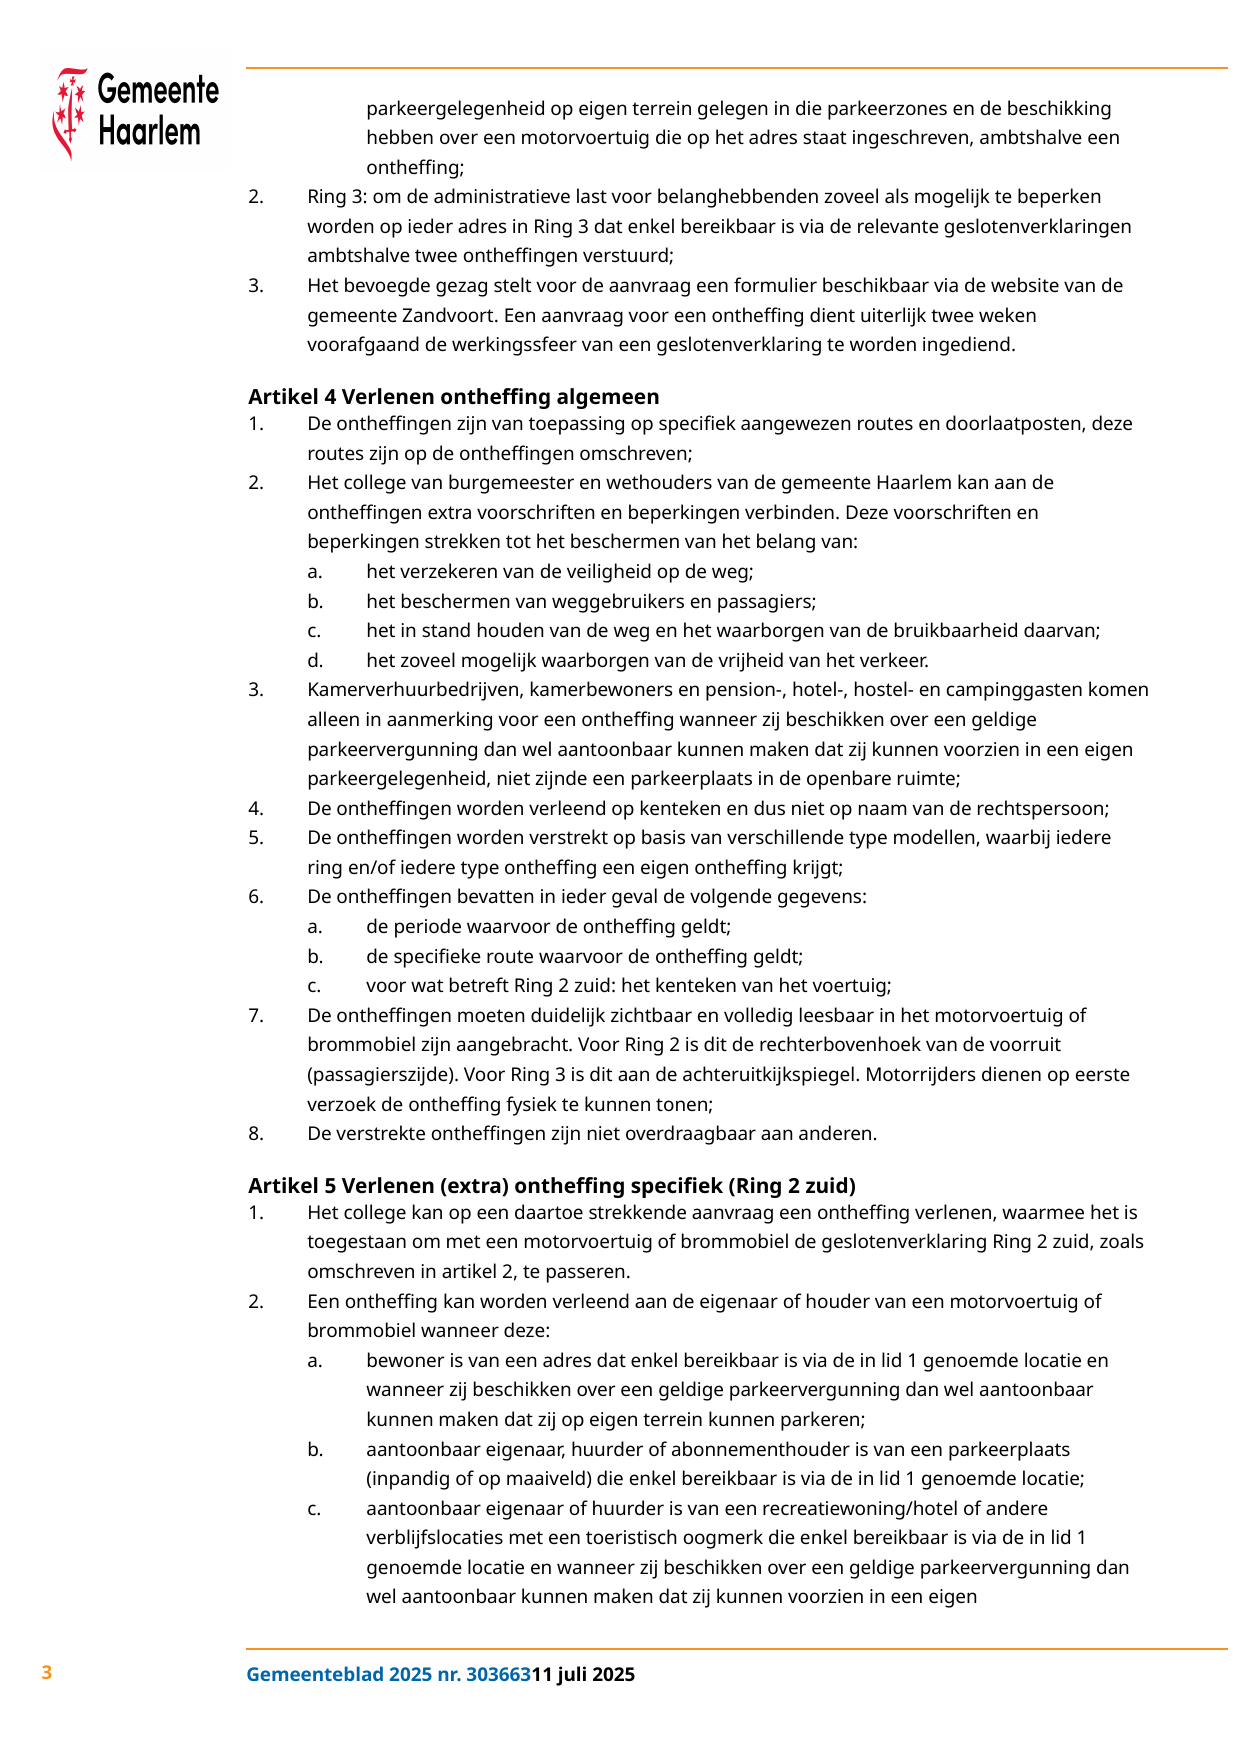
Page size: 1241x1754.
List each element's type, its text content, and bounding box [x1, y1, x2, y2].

list De ontheffingen moeten duidelijk zichtbaar en volledig leesbaar in het motorvoertuig of brommobiel zijn aangebracht. Voor Ring 2 is dit de rechterbovenhoek van de voorruit (passagierszijde). Voor Ring 3 is dit aan de achteruitkijkspiegel. Motorrijders dienen op eerste verzoek de ontheffing fysiek te kunnen tonen; [248, 1002, 1152, 1116]
list aantoonbaar eigenaar, huurder of abonnementhouder is van een parkeerplaats (inpandig of op maaiveld) die enkel bereikbaar is via de in lid 1 genoemde locatie; [307, 1436, 1152, 1491]
text Artikel 5 Verlenen (extra) ontheffing specifiek (Ring 2 zuid) [248, 1171, 1152, 1199]
list De ontheffingen worden verleend op kenteken en dus niet op naam van de rechtspersoon; [248, 795, 1152, 821]
list het in stand houden van de weg en het waarborgen van de bruikbaarheid daarvan; [307, 617, 1152, 643]
list De ontheffingen bevatten in ieder geval de volgende gegevens: [248, 884, 1152, 909]
list de periode waarvoor de ontheffing geldt; [307, 913, 1152, 939]
list voor wat betreft Ring 2 zuid: het kenteken van het voertuig; [307, 972, 1152, 998]
list Kamerverhuurbedrijven, kamerbewoners en pension-, hotel-, hostel- en campinggasten komen alleen in aanmerking voor een ontheffing wanneer zij beschikken over een geldige parkeervergunning dan wel aantoonbaar kunnen maken dat zij kunnen voorzien in een eigen parkeergelegenheid, niet zijnde een parkeerplaats in de openbare ruimte; [248, 677, 1152, 791]
list aantoonbaar eigenaar of huurder is van een recreatiewoning/hotel of andere verblijfslocaties met een toeristisch oogmerk die enkel bereikbaar is via de in lid 1 genoemde locatie en wanneer zij beschikken over een geldige parkeervergunning dan wel aantoonbaar kunnen maken dat zij kunnen voorzien in een eigen [307, 1495, 1152, 1609]
list De ontheffingen worden verstrekt op basis van verschillende type modellen, waarbij iedere ring en/of iedere type ontheffing een eigen ontheffing krijgt; [248, 824, 1152, 880]
list het zoveel mogelijk waarborgen van de vrijheid van het verkeer. [307, 647, 1152, 673]
list De ontheffingen zijn van toepassing op specifiek aangewezen routes en doorlaatposten, deze routes zijn op de ontheffingen omschreven; [248, 410, 1152, 466]
picture [41, 47, 231, 172]
list het verzekeren van de veiligheid op de weg; [307, 558, 1152, 584]
list Een ontheffing kan worden verleend aan de eigenaar of houder van een motorvoertuig of brommobiel wanneer deze: [248, 1288, 1152, 1343]
list Ring 3: om de administratieve last voor belanghebbenden zoveel als mogelijk te beperken worden op ieder adres in Ring 3 dat enkel bereikbaar is via de relevante geslotenverklaringen ambtshalve twee ontheffingen verstuurd; [248, 183, 1152, 268]
list Het college van burgemeester en wethouders van de gemeente Haarlem kan aan de ontheffingen extra voorschriften en beperkingen verbinden. Deze voorschriften en beperkingen strekken tot het beschermen van het belang van: [248, 469, 1152, 554]
list parkeergelegenheid op eigen terrein gelegen in die parkeerzones en de beschikking hebben over een motorvoertuig die op het adres staat ingeschreven, ambtshalve een ontheffing; [307, 95, 1152, 180]
list Het bevoegde gezag stelt voor de aanvraag een formulier beschikbaar via de website van de gemeente Zandvoort. Een aanvraag voor een ontheffing dient uiterlijk twee weken voorafgaand de werkingssfeer van een geslotenverklaring te worden ingediend. [248, 272, 1152, 357]
list het beschermen van weggebruikers en passagiers; [307, 588, 1152, 613]
list bewoner is van een adres dat enkel bereikbaar is via de in lid 1 genoemde locatie en wanneer zij beschikken over een geldige parkeervergunning dan wel aantoonbaar kunnen maken dat zij op eigen terrein kunnen parkeren; [307, 1347, 1152, 1432]
list de specifieke route waarvoor de ontheffing geldt; [307, 943, 1152, 968]
text Artikel 4 Verlenen ontheffing algemeen [248, 382, 1152, 410]
list Het college kan op een daartoe strekkende aanvraag een ontheffing verlenen, waarmee het is toegestaan om met een motorvoertuig of brommobiel de geslotenverklaring Ring 2 zuid, zoals omschreven in artikel 2, te passeren. [248, 1199, 1152, 1284]
list De verstrekte ontheffingen zijn niet overdraagbaar aan anderen. [248, 1120, 1152, 1146]
